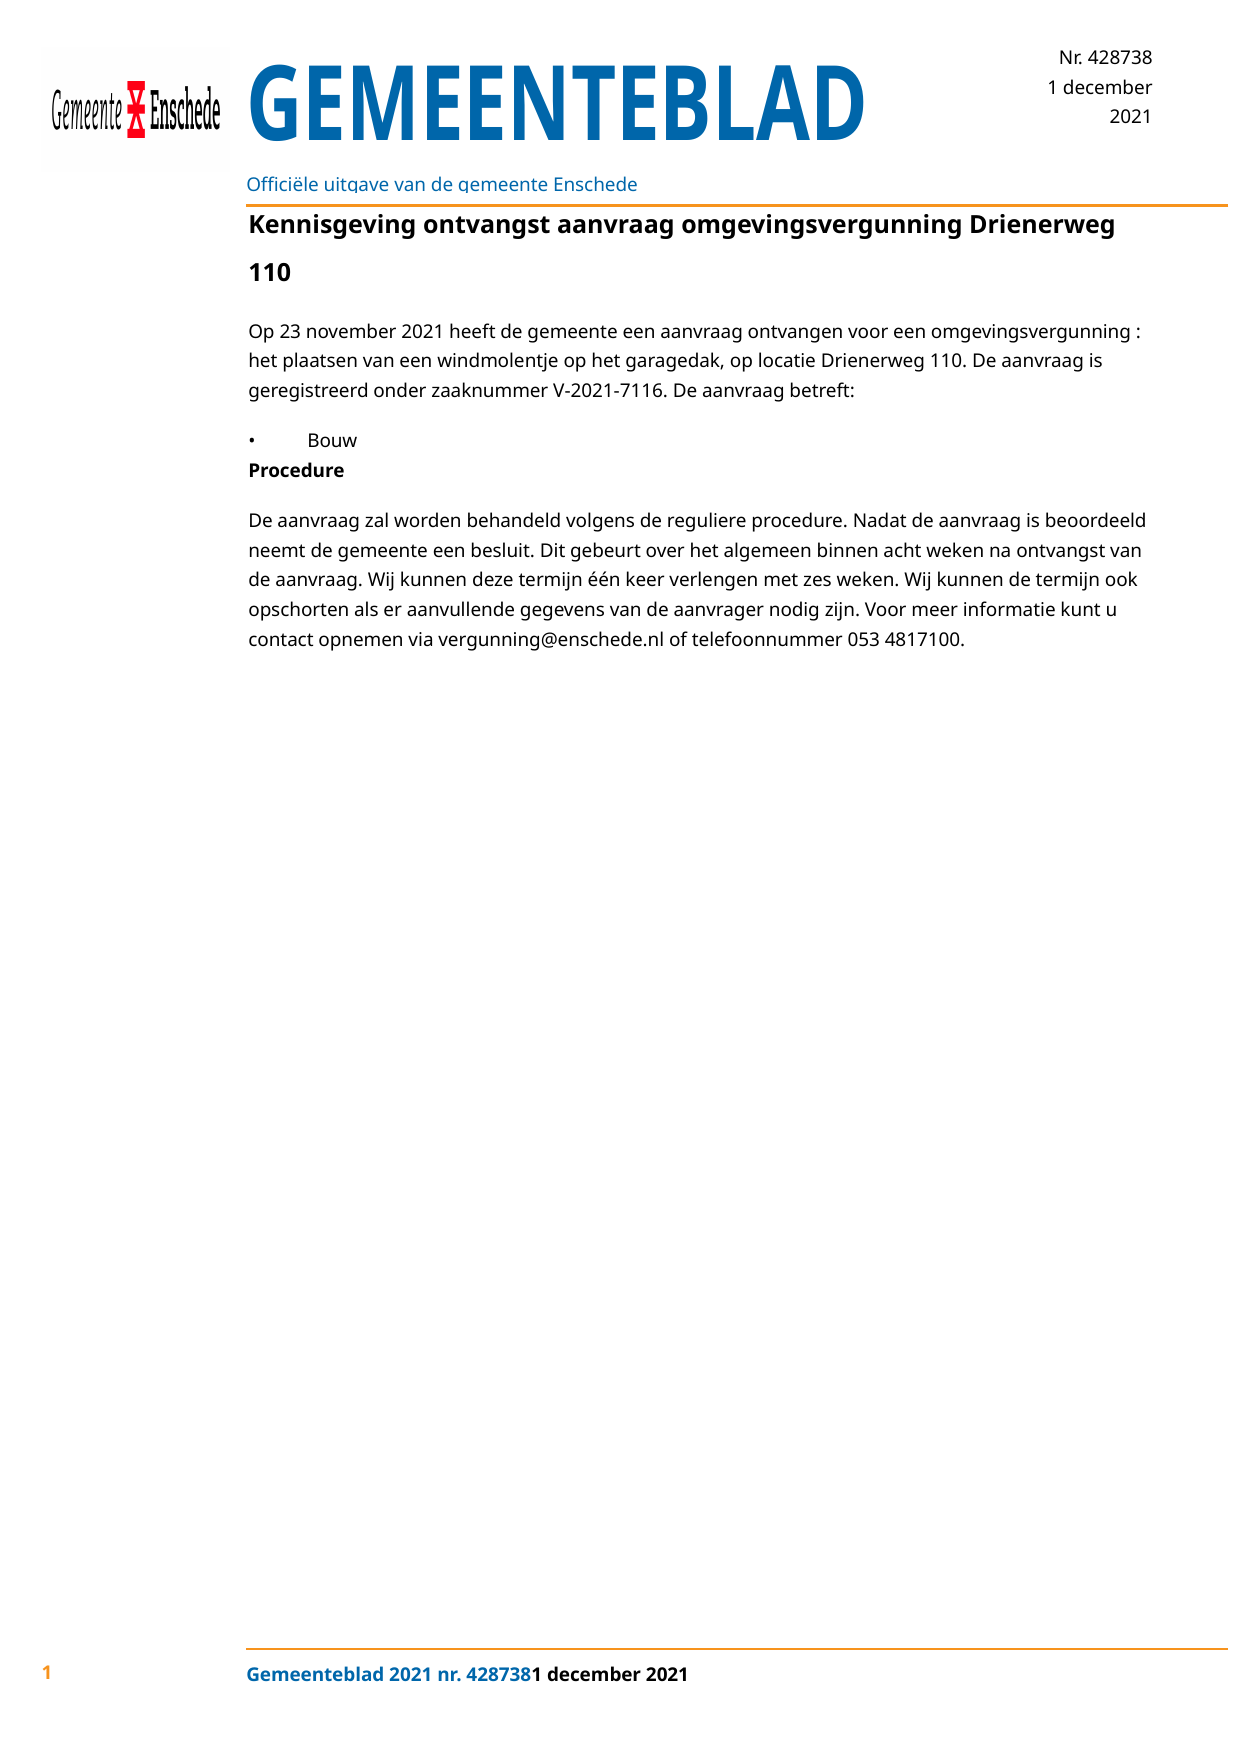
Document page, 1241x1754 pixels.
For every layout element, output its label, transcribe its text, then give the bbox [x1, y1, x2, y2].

text Procedure [248, 457, 1152, 483]
list Bouw [248, 427, 1152, 453]
text De aanvraag zal worden behandeld volgens de reguliere procedure. Nadat de aanvraag is beoordeeld neemt de gemeente een besluit. Dit gebeurt over het algemeen binnen acht weken na ontvangst van de aanvraag. Wij kunnen deze termijn één keer verlengen met zes weken. Wij kunnen de termijn ook opschorten als er aanvullende gegevens van de aanvrager nodig zijn. Voor meer informatie kunt u contact opnemen via vergunning@enschede.nl of telefoonnummer 053 4817100. [248, 507, 1152, 652]
text Kennisgeving ontvangst aanvraag omgevingsvergunning Drienerweg 110 [248, 207, 1152, 288]
text Op 23 november 2021 heeft de gemeente een aanvraag ontvangen voor een omgevingsvergunning : het plaatsen van een windmolentje op het garagedak, op locatie Drienerweg 110. De aanvraag is geregistreerd onder zaaknummer V-2021-7116. De aanvraag betreft: [248, 318, 1152, 403]
picture [41, 47, 231, 172]
